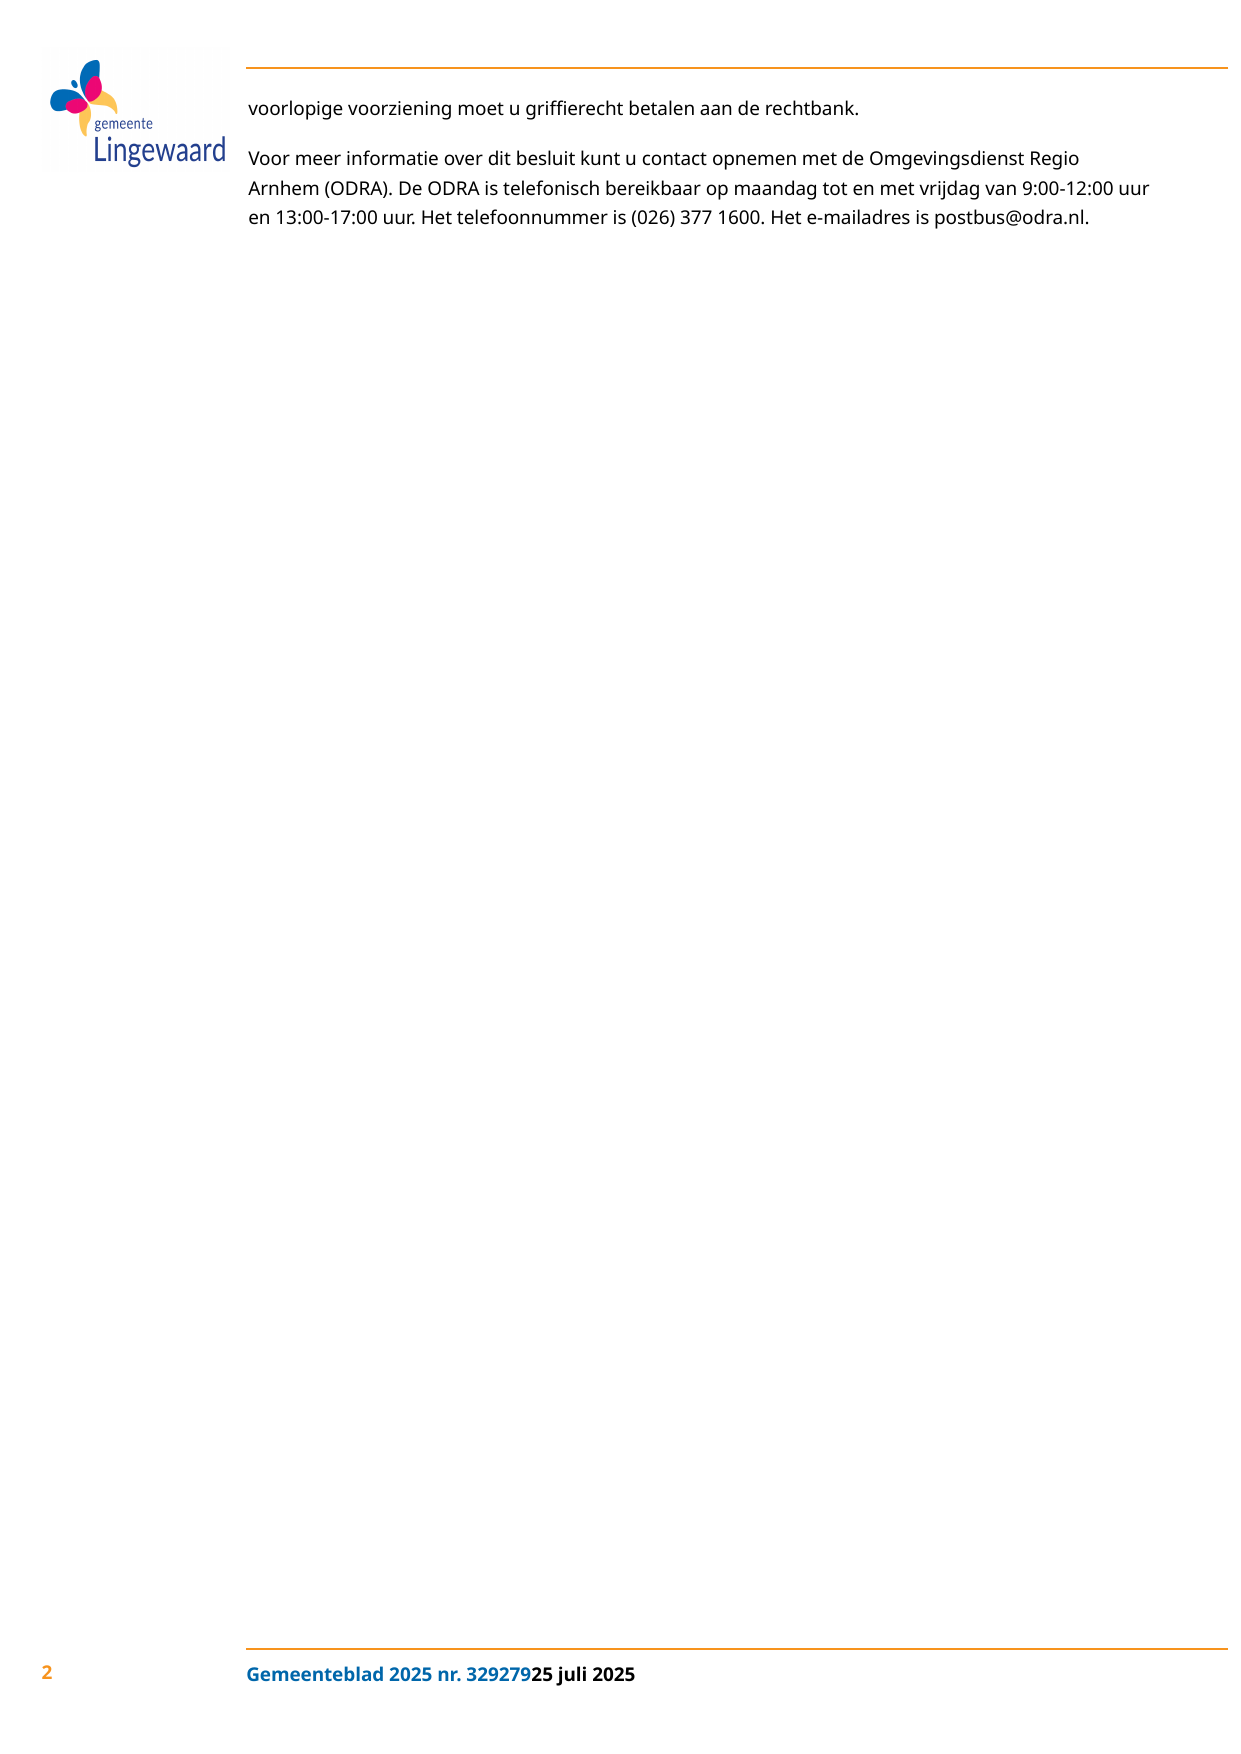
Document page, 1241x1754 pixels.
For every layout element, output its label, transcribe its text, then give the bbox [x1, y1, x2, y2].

text Voor meer informatie over dit besluit kunt u contact opnemen met de Omgevingsdienst Regio Arnhem (ODRA). De ODRA is telefonisch bereikbaar op maandag tot en met vrijdag van 9:00-12:00 uur en 13:00-17:00 uur. Het telefoonnummer is (026) 377 1600. Het e-mailadres is postbus@odra.nl. [248, 145, 1152, 230]
picture [41, 47, 231, 172]
text voorlopige voorziening moet u griffierecht betalen aan de rechtbank. [248, 95, 1152, 121]
